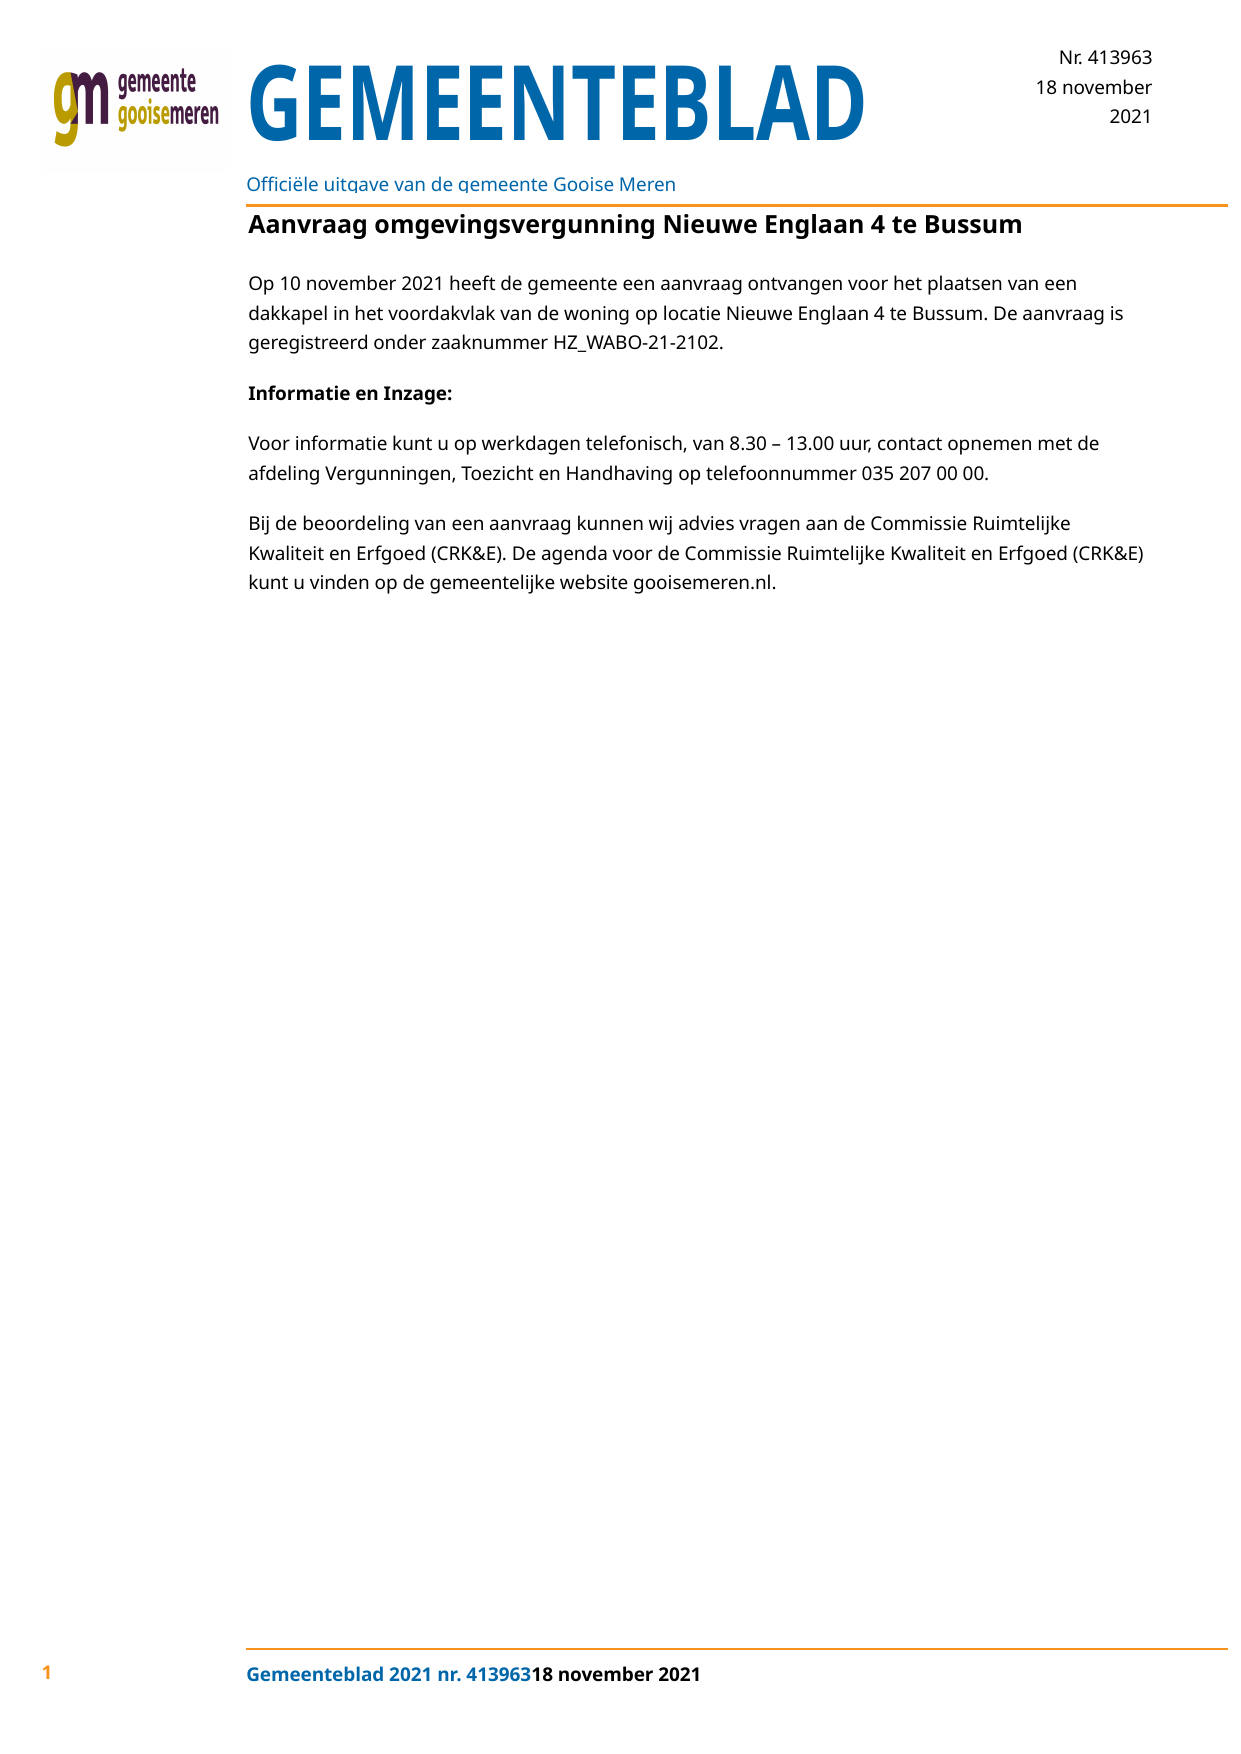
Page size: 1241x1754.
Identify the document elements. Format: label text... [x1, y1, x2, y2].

text Op 10 november 2021 heeft de gemeente een aanvraag ontvangen voor het plaatsen van een dakkapel in het voordakvlak van de woning op locatie Nieuwe Englaan 4 te Bussum. De aanvraag is geregistreerd onder zaaknummer HZ_WABO-21-2102. [248, 270, 1152, 355]
picture [41, 47, 231, 172]
text Voor informatie kunt u op werkdagen telefonisch, van 8.30 – 13.00 uur, contact opnemen met de afdeling Vergunningen, Toezicht en Handhaving op telefoonnummer 035 207 00 00. [248, 430, 1152, 486]
text Informatie en Inzage: [248, 380, 1152, 406]
text Aanvraag omgevingsvergunning Nieuwe Englaan 4 te Bussum [248, 207, 1152, 241]
text Bij de beoordeling van een aanvraag kunnen wij advies vragen aan de Commissie Ruimtelijke Kwaliteit en Erfgoed (CRK&E). De agenda voor de Commissie Ruimtelijke Kwaliteit en Erfgoed (CRK&E) kunt u vinden op de gemeentelijke website gooisemeren.nl. [248, 510, 1152, 595]
